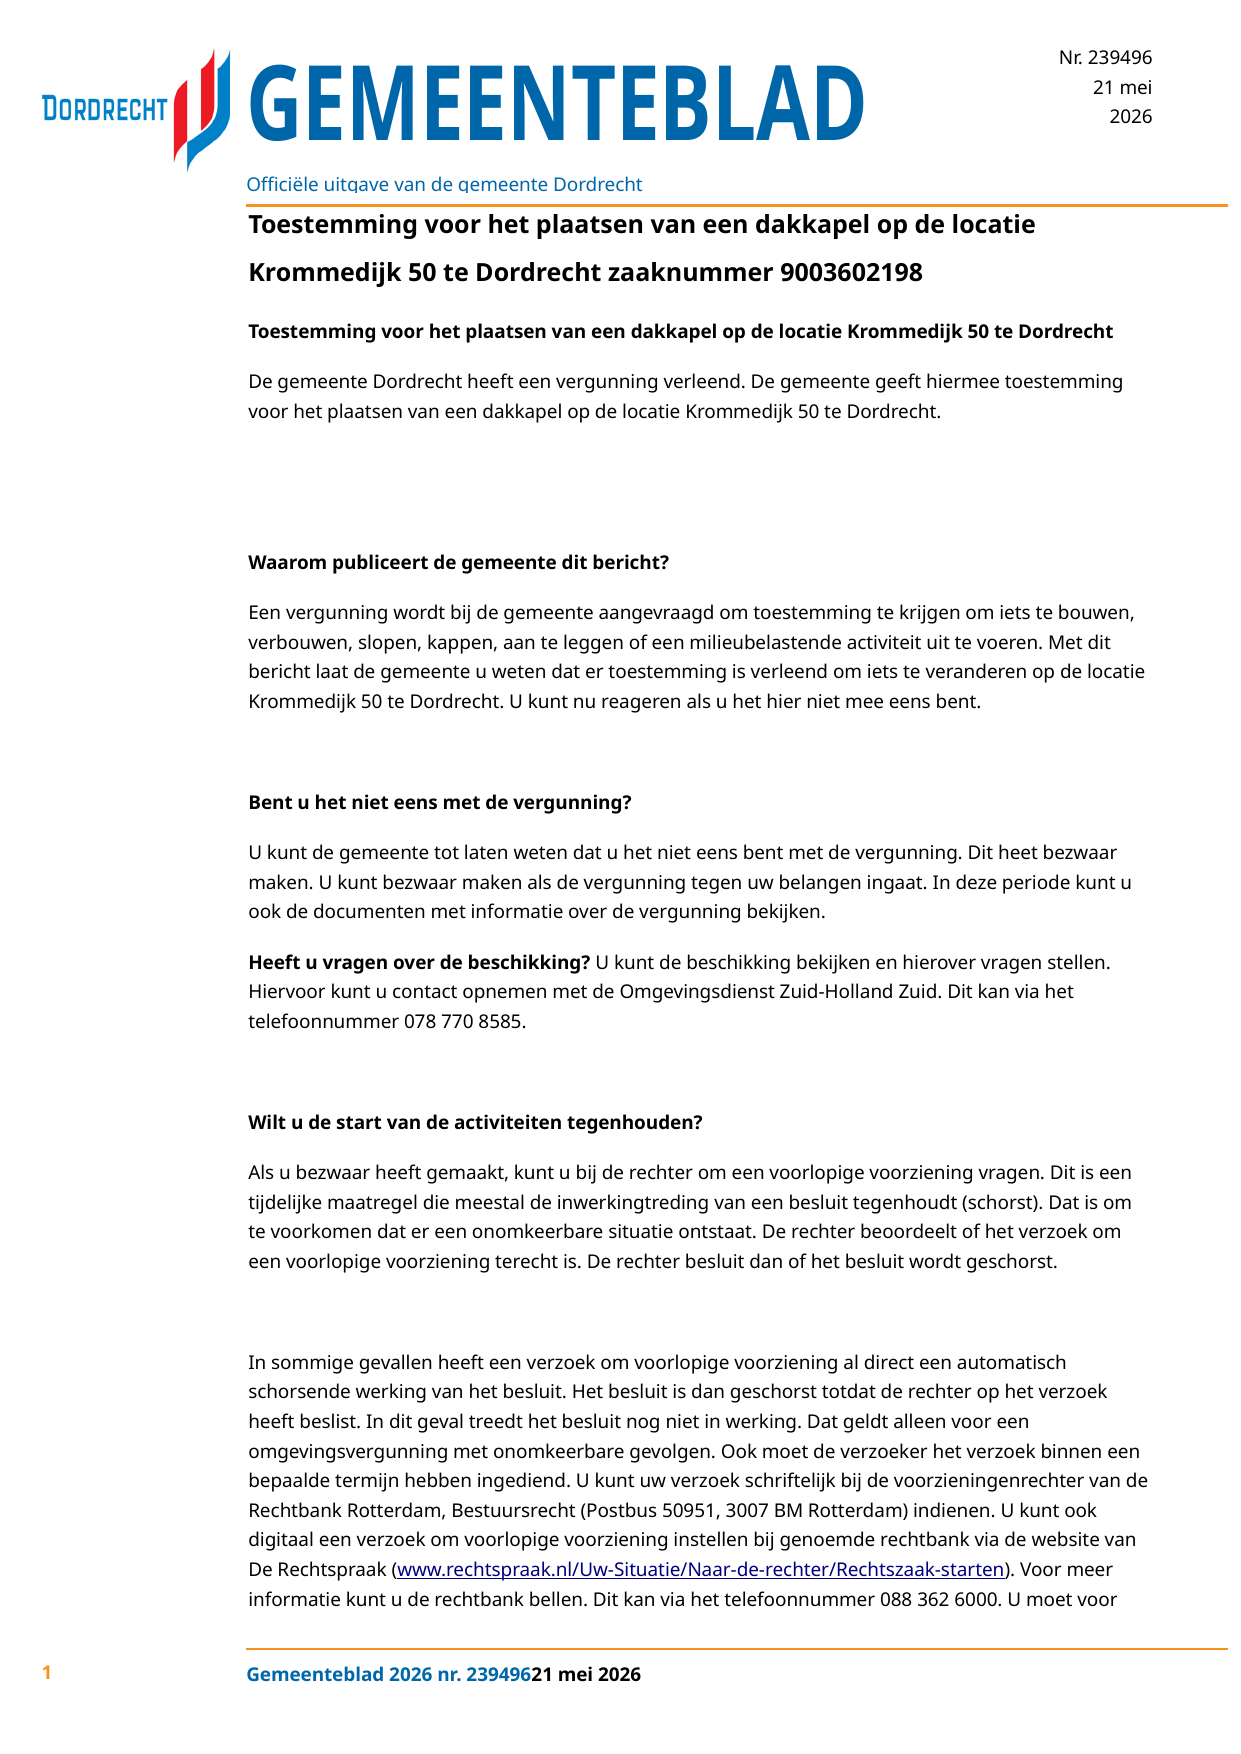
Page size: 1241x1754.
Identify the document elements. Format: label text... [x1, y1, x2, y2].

text Heeft u vragen over de beschikking? U kunt de beschikking bekijken en hierover vragen stellen. Hiervoor kunt u contact opnemen met de Omgevingsdienst Zuid-Holland Zuid. Dit kan via het telefoonnummer 078 770 8585. [248, 949, 1152, 1034]
text Waarom publiceert de gemeente dit bericht? [248, 549, 1152, 575]
text De gemeente Dordrecht heeft een vergunning verleend. De gemeente geeft hiermee toestemming voor het plaatsen van een dakkapel op de locatie Krommedijk 50 te Dordrecht. [248, 368, 1152, 424]
text In sommige gevallen heeft een verzoek om voorlopige voorziening al direct een automatisch schorsende werking van het besluit. Het besluit is dan geschorst totdat de rechter op het verzoek heeft beslist. In dit geval treedt het besluit nog niet in werking. Dat geldt alleen voor een omgevingsvergunning met onomkeerbare gevolgen. Ook moet de verzoeker het verzoek binnen een bepaalde termijn hebben ingediend. U kunt uw verzoek schriftelijk bij de voorzieningenrechter van de Rechtbank Rotterdam, Bestuursrecht (Postbus 50951, 3007 BM Rotterdam) indienen. U kunt ook digitaal een verzoek om voorlopige voorziening instellen bij genoemde rechtbank via de website van De Rechtspraak (www.rechtspraak.nl/Uw-Situatie/Naar-de-rechter/Rechtszaak-starten). Voor meer informatie kunt u de rechtbank bellen. Dit kan via het telefoonnummer 088 362 6000. U moet voor [248, 1349, 1152, 1612]
text Als u bezwaar heeft gemaakt, kunt u bij de rechter om een voorlopige voorziening vragen. Dit is een tijdelijke maatregel die meestal de inwerkingtreding van een besluit tegenhoudt (schorst). Dat is om te voorkomen dat er een onomkeerbare situatie ontstaat. De rechter beoordeelt of het verzoek om een voorlopige voorziening terecht is. De rechter besluit dan of het besluit wordt geschorst. [248, 1159, 1152, 1274]
text U kunt de gemeente tot laten weten dat u het niet eens bent met de vergunning. Dit heet bezwaar maken. U kunt bezwaar maken als de vergunning tegen uw belangen ingaat. In deze periode kunt u ook de documenten met informatie over de vergunning bekijken. [248, 839, 1152, 924]
text Toestemming voor het plaatsen van een dakkapel op de locatie Krommedijk 50 te Dordrecht [248, 318, 1152, 344]
text Wilt u de start van de activiteiten tegenhouden? [248, 1109, 1152, 1135]
text Een vergunning wordt bij de gemeente aangevraagd om toestemming te krijgen om iets te bouwen, verbouwen, slopen, kappen, aan te leggen of een milieubelastende activiteit uit te voeren. Met dit bericht laat de gemeente u weten dat er toestemming is verleend om iets te veranderen op de locatie Krommedijk 50 te Dordrecht. U kunt nu reageren als u het hier niet mee eens bent. [248, 599, 1152, 714]
text Toestemming voor het plaatsen van een dakkapel op de locatie Krommedijk 50 te Dordrecht zaaknummer 9003602198 [248, 207, 1152, 288]
picture [41, 47, 231, 172]
text Bent u het niet eens met de vergunning? [248, 789, 1152, 815]
